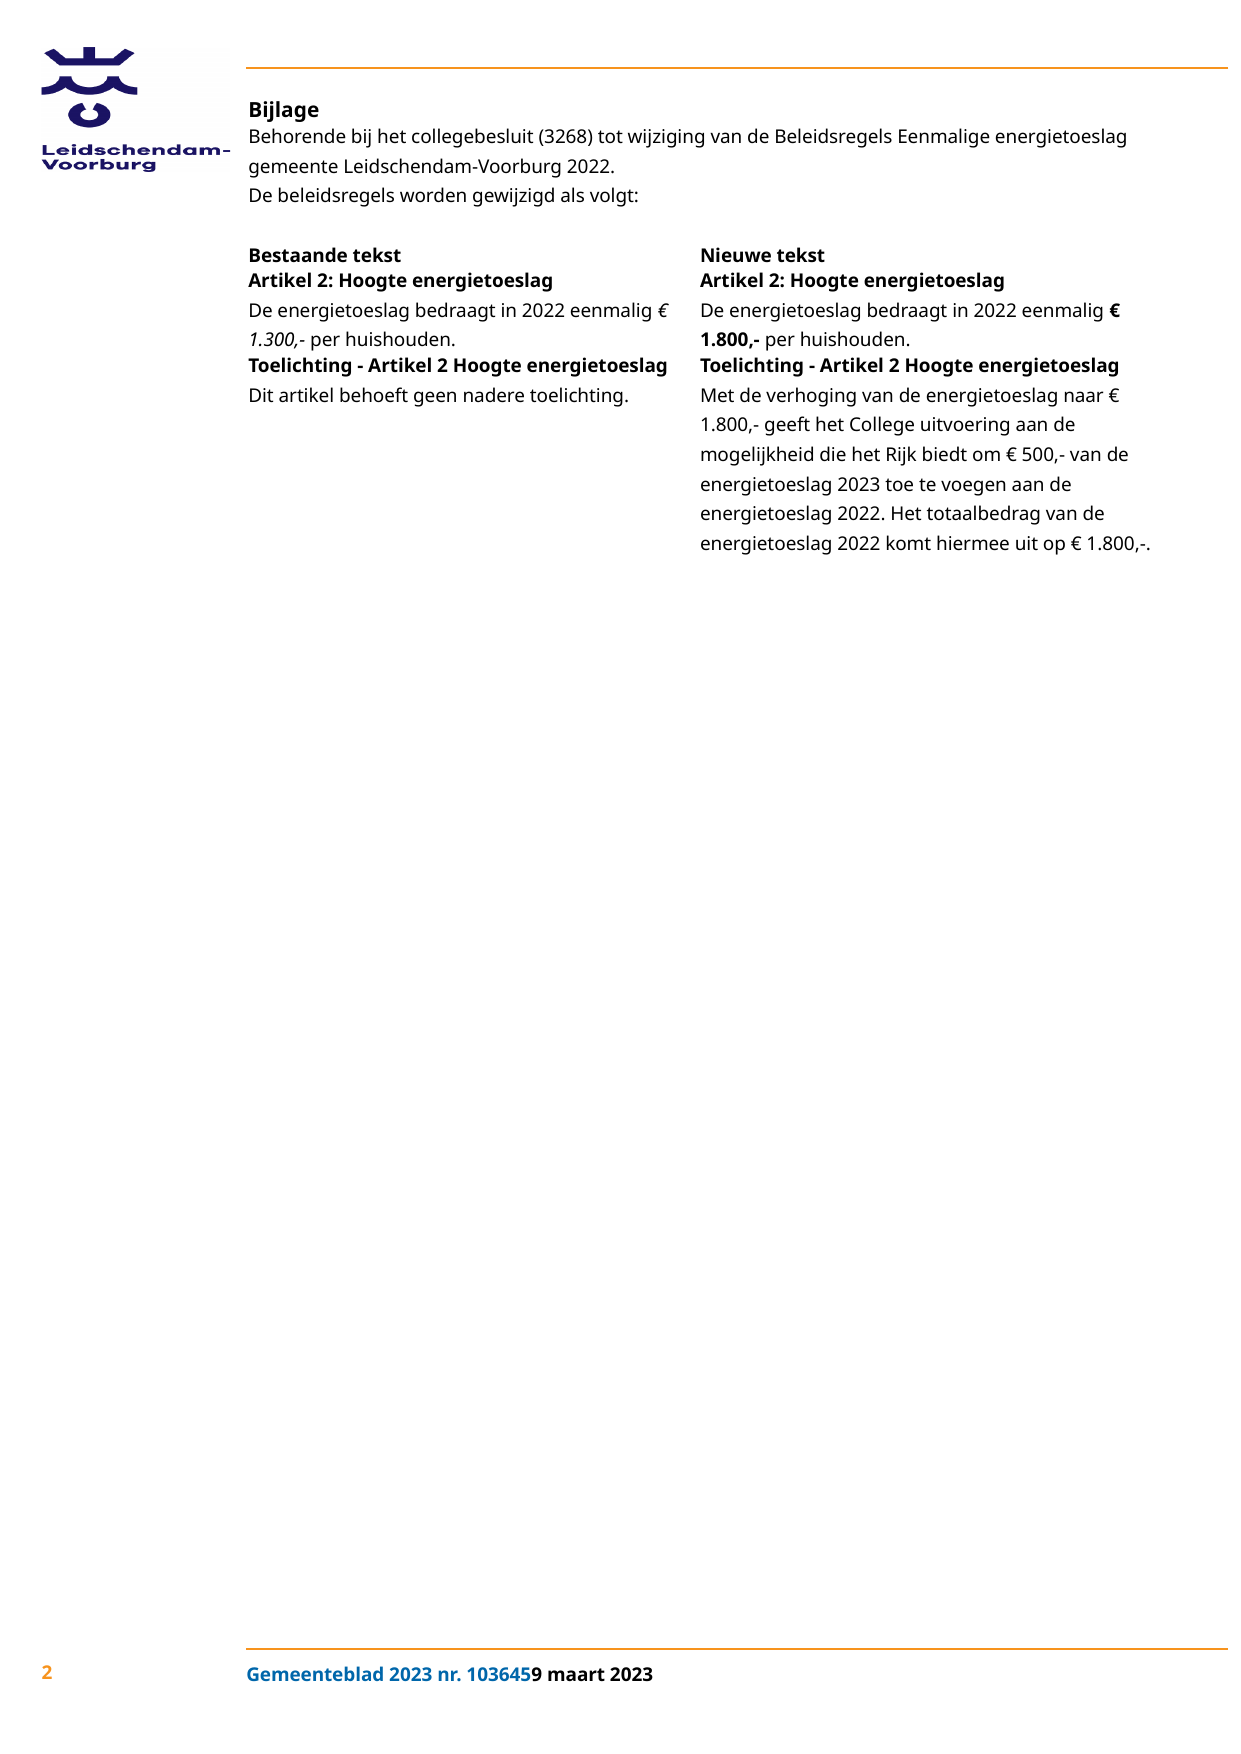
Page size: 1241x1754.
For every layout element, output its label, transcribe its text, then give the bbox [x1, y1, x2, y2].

text Bijlage [248, 95, 1152, 123]
table_cell Toelichting - Artikel 2 Hoogte energietoeslag Met de verhoging van de energietoeslag naar € 1.800,- geeft het College uitvoering aan de mogelijkheid die het Rijk biedt om € 500,- van de energietoeslag 2023 toe te voegen aan de energietoeslag 2022. Het totaalbedrag van de energietoeslag 2022 komt hiermee uit op € 1.800,-. [700, 353, 1152, 556]
table_cell Artikel 2: Hoogte energietoeslag De energietoeslag bedraagt in 2022 eenmalig € 1.300,- per huishouden. [248, 268, 700, 352]
picture [41, 47, 231, 172]
table_cell Artikel 2: Hoogte energietoeslag De energietoeslag bedraagt in 2022 eenmalig € 1.800,- per huishouden. [700, 268, 1152, 352]
text Behorende bij het collegebesluit (3268) tot wijziging van de Beleidsregels Eenmalige energietoeslag gemeente Leidschendam-Voorburg 2022. [248, 123, 1152, 179]
text De beleidsregels worden gewijzigd als volgt: [248, 182, 1152, 208]
table_header Bestaande tekst [248, 242, 700, 267]
table_cell Toelichting - Artikel 2 Hoogte energietoeslag Dit artikel behoeft geen nadere toelichting. [248, 353, 700, 556]
table_header Nieuwe tekst [700, 242, 1152, 267]
